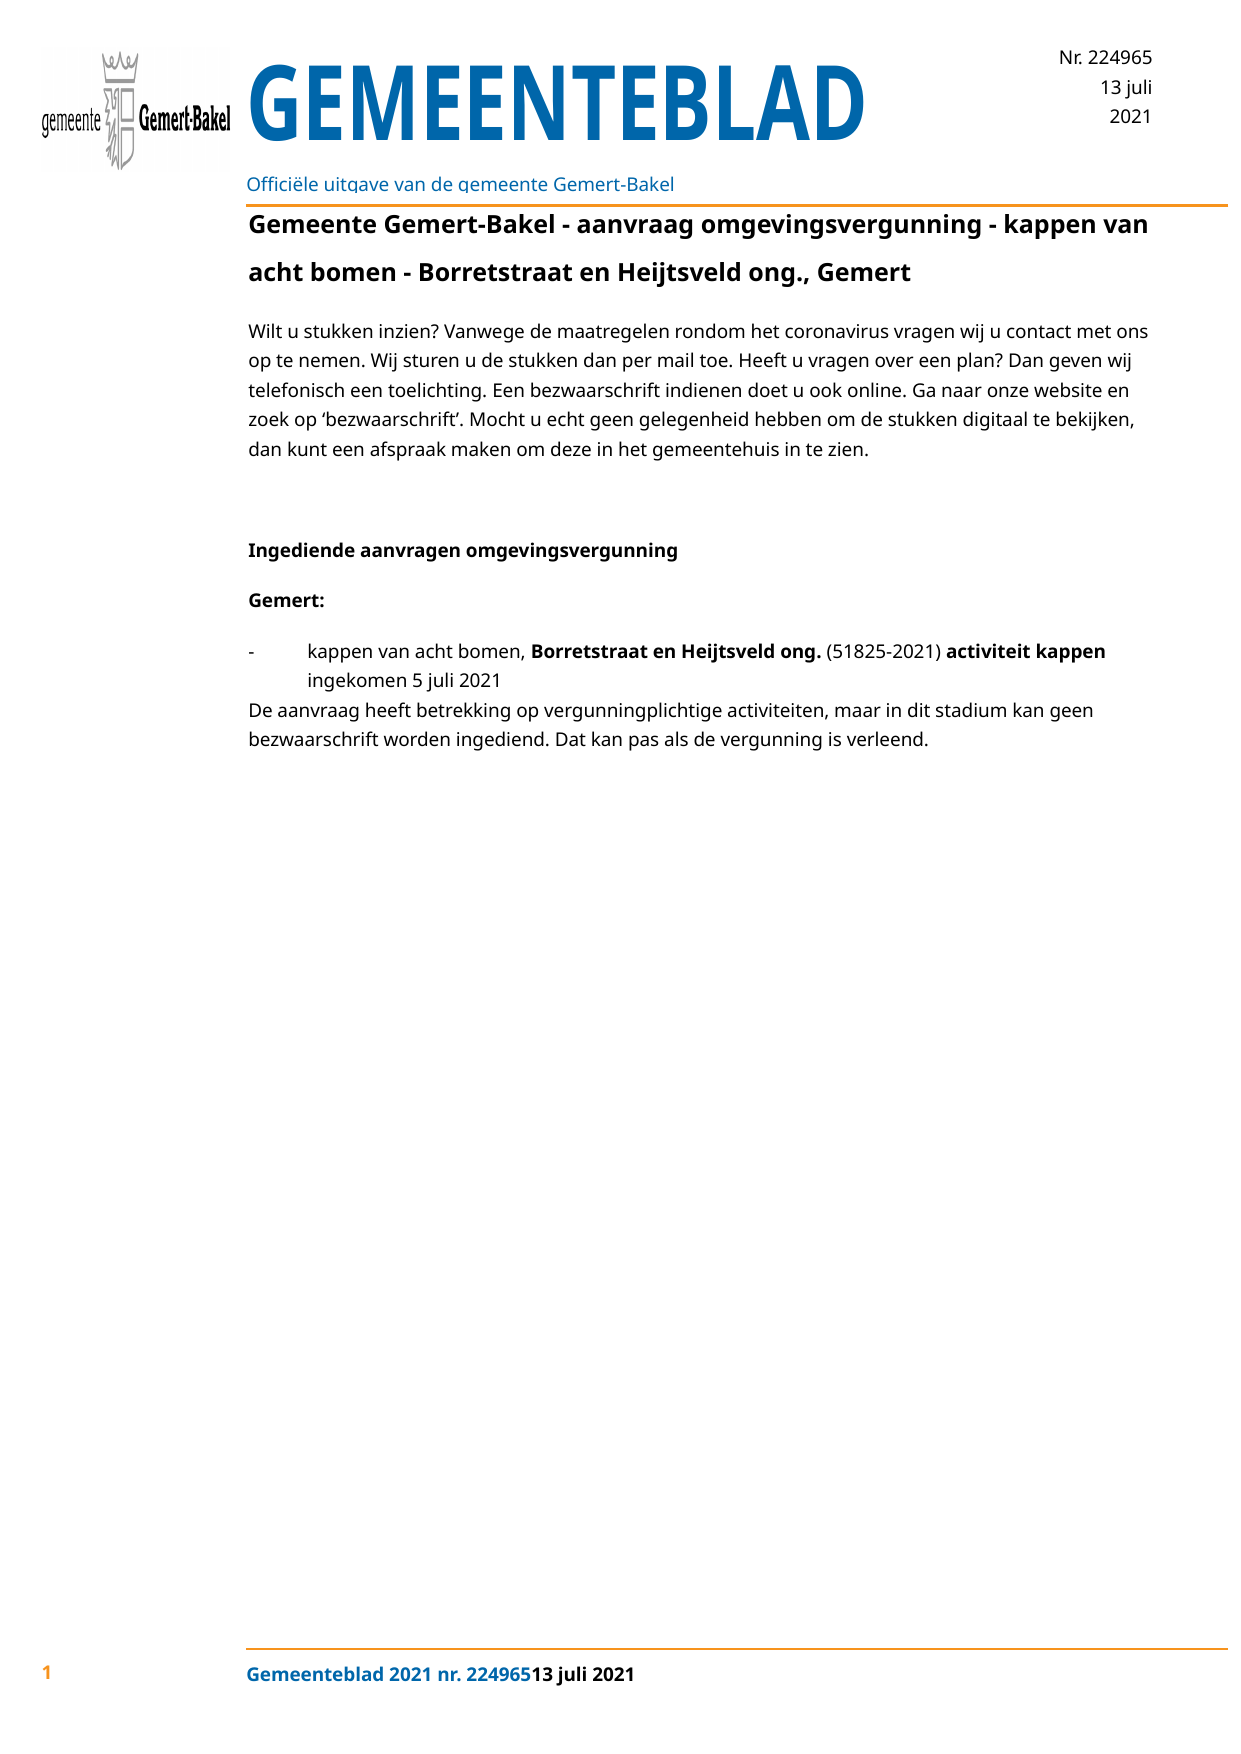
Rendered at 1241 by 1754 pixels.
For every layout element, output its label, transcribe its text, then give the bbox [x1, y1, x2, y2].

text Gemert: [248, 587, 1152, 613]
list kappen van acht bomen, Borretstraat en Heijtsveld ong. (51825-2021) activiteit kappen ingekomen 5 juli 2021 [248, 638, 1152, 693]
text Wilt u stukken inzien? Vanwege de maatregelen rondom het coronavirus vragen wij u contact met ons op te nemen. Wij sturen u de stukken dan per mail toe. Heeft u vragen over een plan? Dan geven wij telefonisch een toelichting. Een bezwaarschrift indienen doet u ook online. Ga naar onze website en zoek op ‘bezwaarschrift’. Mocht u echt geen gelegenheid hebben om de stukken digitaal te bekijken, dan kunt een afspraak maken om deze in het gemeentehuis in te zien. [248, 318, 1152, 462]
text De aanvraag heeft betrekking op vergunningplichtige activiteiten, maar in dit stadium kan geen bezwaarschrift worden ingediend. Dat kan pas als de vergunning is verleend. [248, 697, 1152, 752]
picture [41, 47, 231, 172]
text Ingediende aanvragen omgevingsvergunning [248, 537, 1152, 563]
text Gemeente Gemert-Bakel - aanvraag omgevingsvergunning - kappen van acht bomen - Borretstraat en Heijtsveld ong., Gemert [248, 207, 1152, 288]
